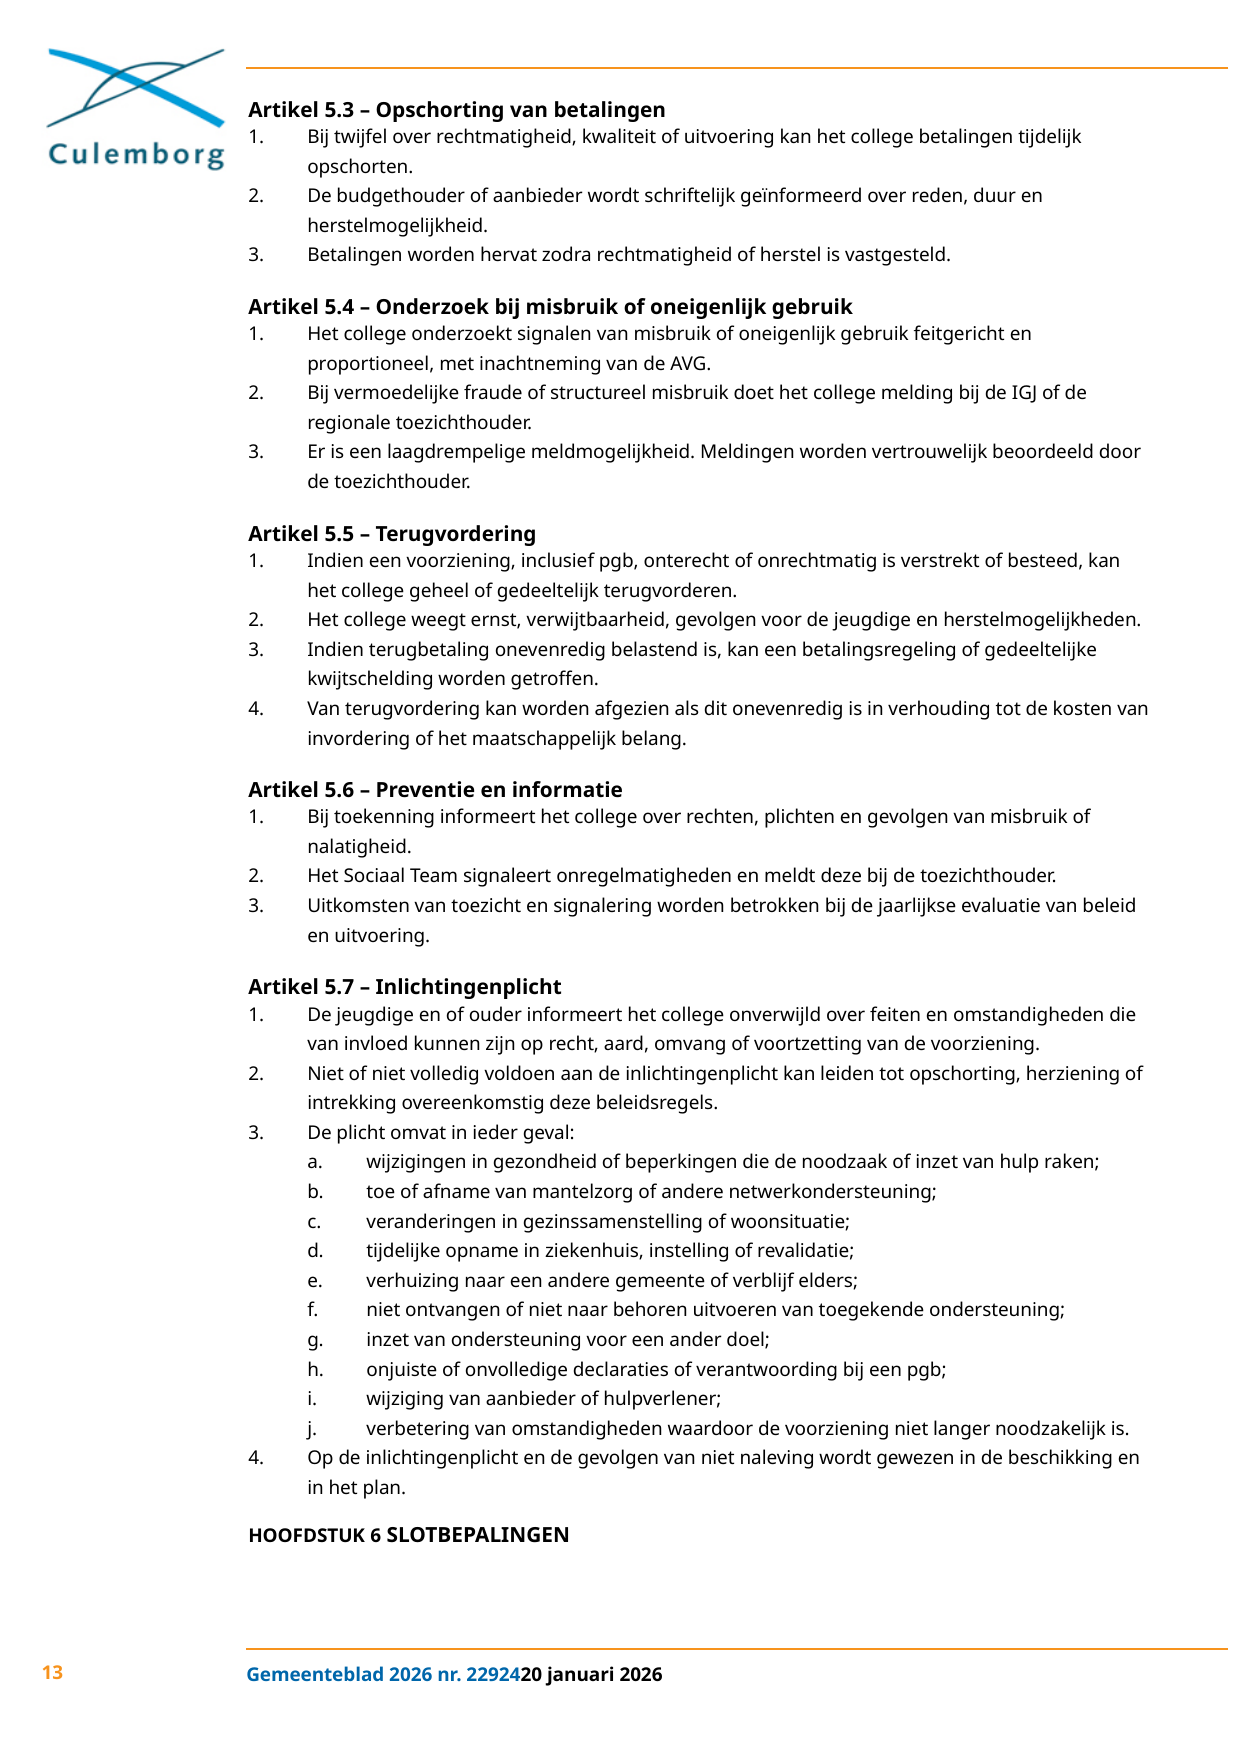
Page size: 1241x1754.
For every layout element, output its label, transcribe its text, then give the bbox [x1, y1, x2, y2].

list Bij twijfel over rechtmatigheid, kwaliteit of uitvoering kan het college betalingen tijdelijk opschorten. [248, 123, 1152, 178]
list tijdelijke opname in ziekenhuis, instelling of revalidatie; [307, 1237, 1152, 1263]
list Uitkomsten van toezicht en signalering worden betrokken bij de jaarlijkse evaluatie van beleid en uitvoering. [248, 892, 1152, 948]
list Op de inlichtingenplicht en de gevolgen van niet naleving wordt gewezen in de beschikking en in het plan. [248, 1444, 1152, 1500]
list veranderingen in gezinssamenstelling of woonsituatie; [307, 1208, 1152, 1233]
list inzet van ondersteuning voor een ander doel; [307, 1326, 1152, 1352]
list De budgethouder of aanbieder wordt schriftelijk geïnformeerd over reden, duur en herstelmogelijkheid. [248, 182, 1152, 238]
list Bij toekenning informeert het college over rechten, plichten en gevolgen van misbruik of nalatigheid. [248, 803, 1152, 859]
list verhuizing naar een andere gemeente of verblijf elders; [307, 1267, 1152, 1293]
list onjuiste of onvolledige declaraties of verantwoording bij een pgb; [307, 1356, 1152, 1381]
list Het college onderzoekt signalen van misbruik of oneigenlijk gebruik feitgericht en proportioneel, met inachtneming van de AVG. [248, 320, 1152, 376]
list Het Sociaal Team signaleert onregelmatigheden en meldt deze bij de toezichthouder. [248, 863, 1152, 888]
list verbetering van omstandigheden waardoor de voorziening niet langer noodzakelijk is. [307, 1415, 1152, 1441]
list niet ontvangen of niet naar behoren uitvoeren van toegekende ondersteuning; [307, 1297, 1152, 1322]
list wijziging van aanbieder of hulpverlener; [307, 1385, 1152, 1411]
list Betalingen worden hervat zodra rechtmatigheid of herstel is vastgesteld. [248, 242, 1152, 267]
list Bij vermoedelijke fraude of structureel misbruik doet het college melding bij de IGJ of de regionale toezichthouder. [248, 379, 1152, 435]
text Artikel 5.3 – Opschorting van betalingen [248, 95, 1152, 123]
list Het college weegt ernst, verwijtbaarheid, gevolgen voor de jeugdige en herstelmogelijkheden. [248, 606, 1152, 632]
text Artikel 5.4 – Onderzoek bij misbruik of oneigenlijk gebruik [248, 292, 1152, 320]
picture [41, 47, 231, 172]
list Indien een voorziening, inclusief pgb, onterecht of onrechtmatig is verstrekt of besteed, kan het college geheel of gedeeltelijk terugvorderen. [248, 547, 1152, 602]
text HOOFDSTUK 6 SLOTBEPALINGEN [248, 1520, 1152, 1548]
list De plicht omvat in ieder geval: [248, 1119, 1152, 1145]
list Van terugvordering kan worden afgezien als dit onevenredig is in verhouding tot de kosten van invordering of het maatschappelijk belang. [248, 695, 1152, 750]
list toe of afname van mantelzorg of andere netwerkondersteuning; [307, 1178, 1152, 1204]
list De jeugdige en of ouder informeert het college onverwijld over feiten en omstandigheden die van invloed kunnen zijn op recht, aard, omvang of voortzetting van de voorziening. [248, 1001, 1152, 1056]
text Artikel 5.6 – Preventie en informatie [248, 775, 1152, 803]
text Artikel 5.7 – Inlichtingenplicht [248, 972, 1152, 1001]
list wijzigingen in gezondheid of beperkingen die de noodzaak of inzet van hulp raken; [307, 1149, 1152, 1174]
list Indien terugbetaling onevenredig belastend is, kan een betalingsregeling of gedeeltelijke kwijtschelding worden getroffen. [248, 636, 1152, 691]
list Er is een laagdrempelige meldmogelijkheid. Meldingen worden vertrouwelijk beoordeeld door de toezichthouder. [248, 439, 1152, 494]
list Niet of niet volledig voldoen aan de inlichtingenplicht kan leiden tot opschorting, herziening of intrekking overeenkomstig deze beleidsregels. [248, 1060, 1152, 1115]
text Artikel 5.5 – Terugvordering [248, 519, 1152, 547]
